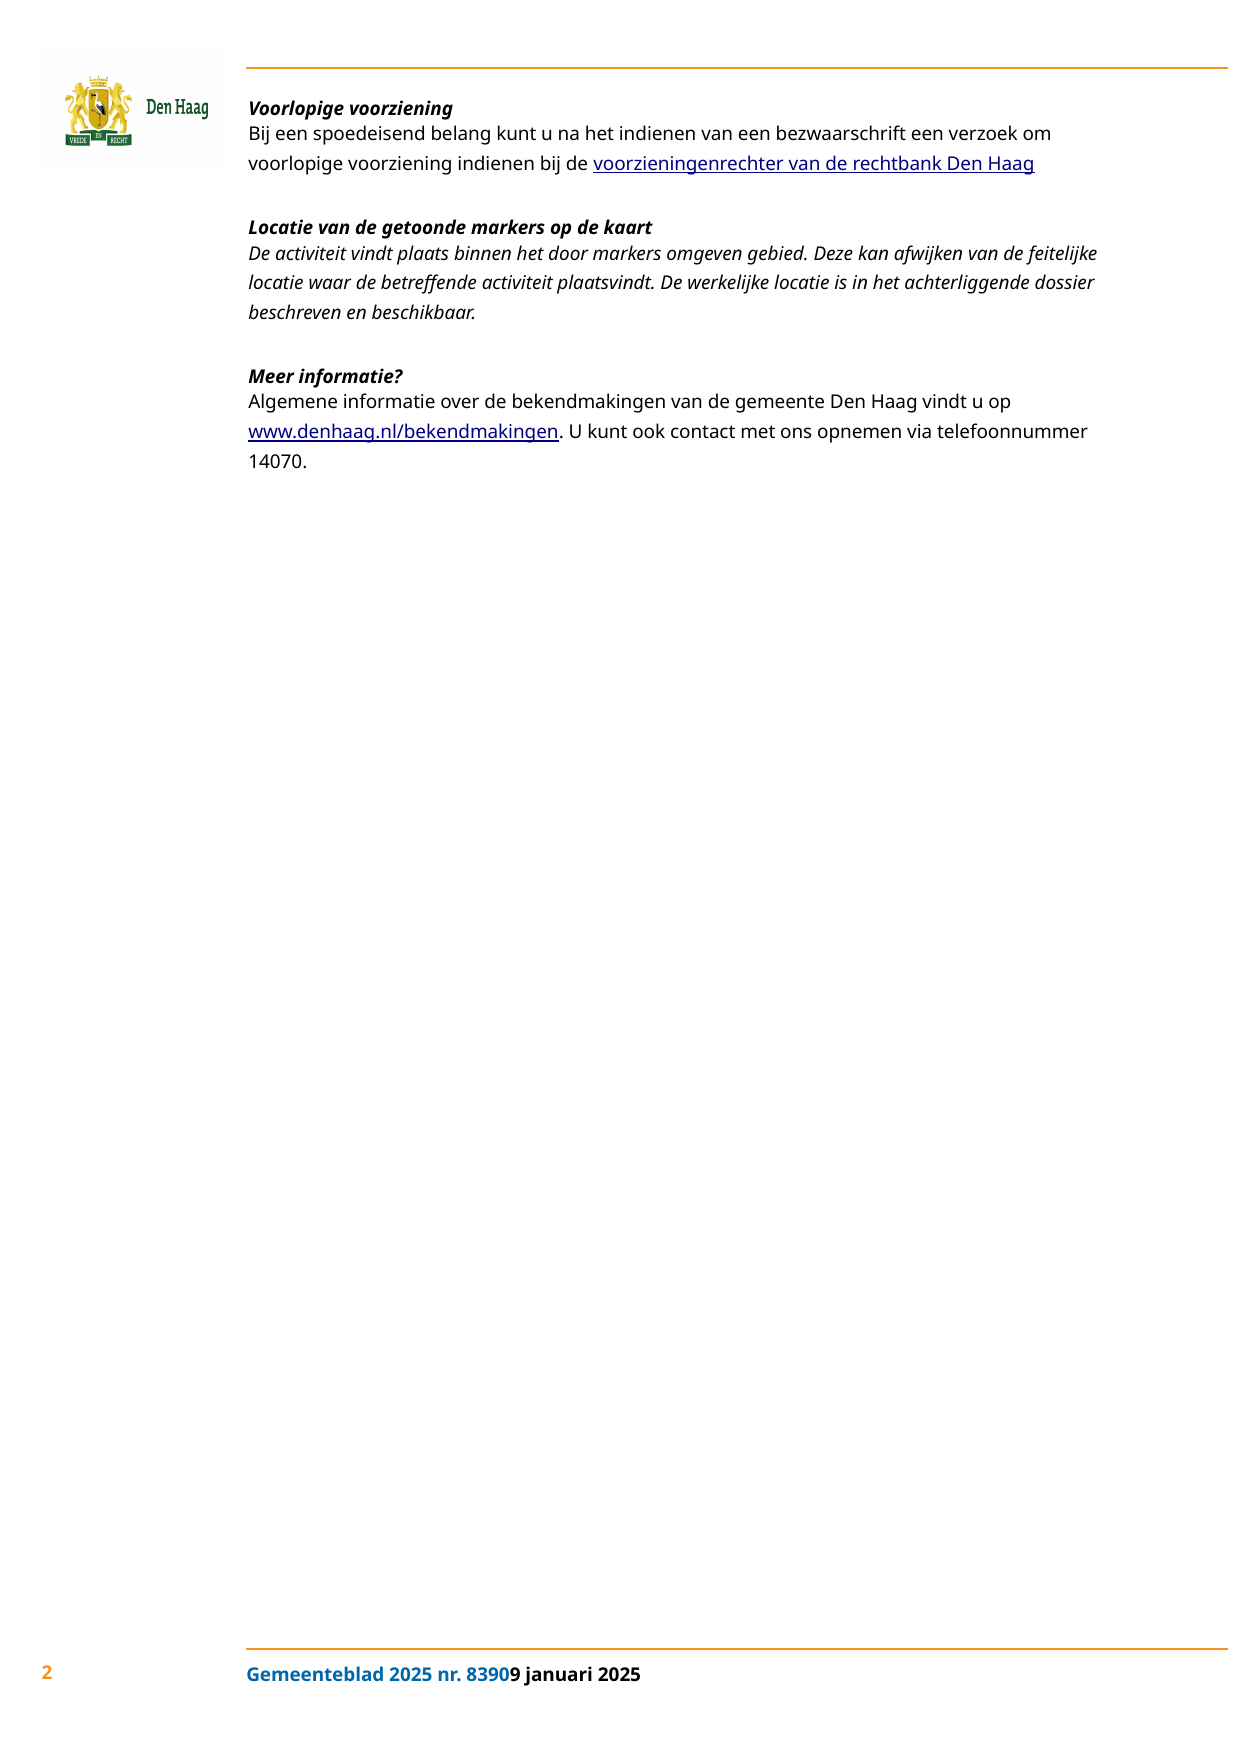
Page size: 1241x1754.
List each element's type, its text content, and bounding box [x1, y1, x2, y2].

text Meer informatie? [248, 363, 1152, 389]
text Algemene informatie over de bekendmakingen van de gemeente Den Haag vindt u op www.denhaag.nl/bekendmakingen. U kunt ook contact met ons opnemen via telefoonnummer 14070. [248, 389, 1152, 473]
text Bij een spoedeisend belang kunt u na het indienen van een bezwaarschrift een verzoek om voorlopige voorziening indienen bij de voorzieningenrechter van de rechtbank Den Haag [248, 121, 1152, 176]
text Locatie van de getoonde markers op de kaart [248, 214, 1152, 240]
picture [41, 47, 231, 172]
text Voorlopige voorziening [248, 95, 1152, 121]
text De activiteit vindt plaats binnen het door markers omgeven gebied. Deze kan afwijken van de feitelijke locatie waar de betreffende activiteit plaatsvindt. De werkelijke locatie is in het achterliggende dossier beschreven en beschikbaar. [248, 240, 1152, 325]
